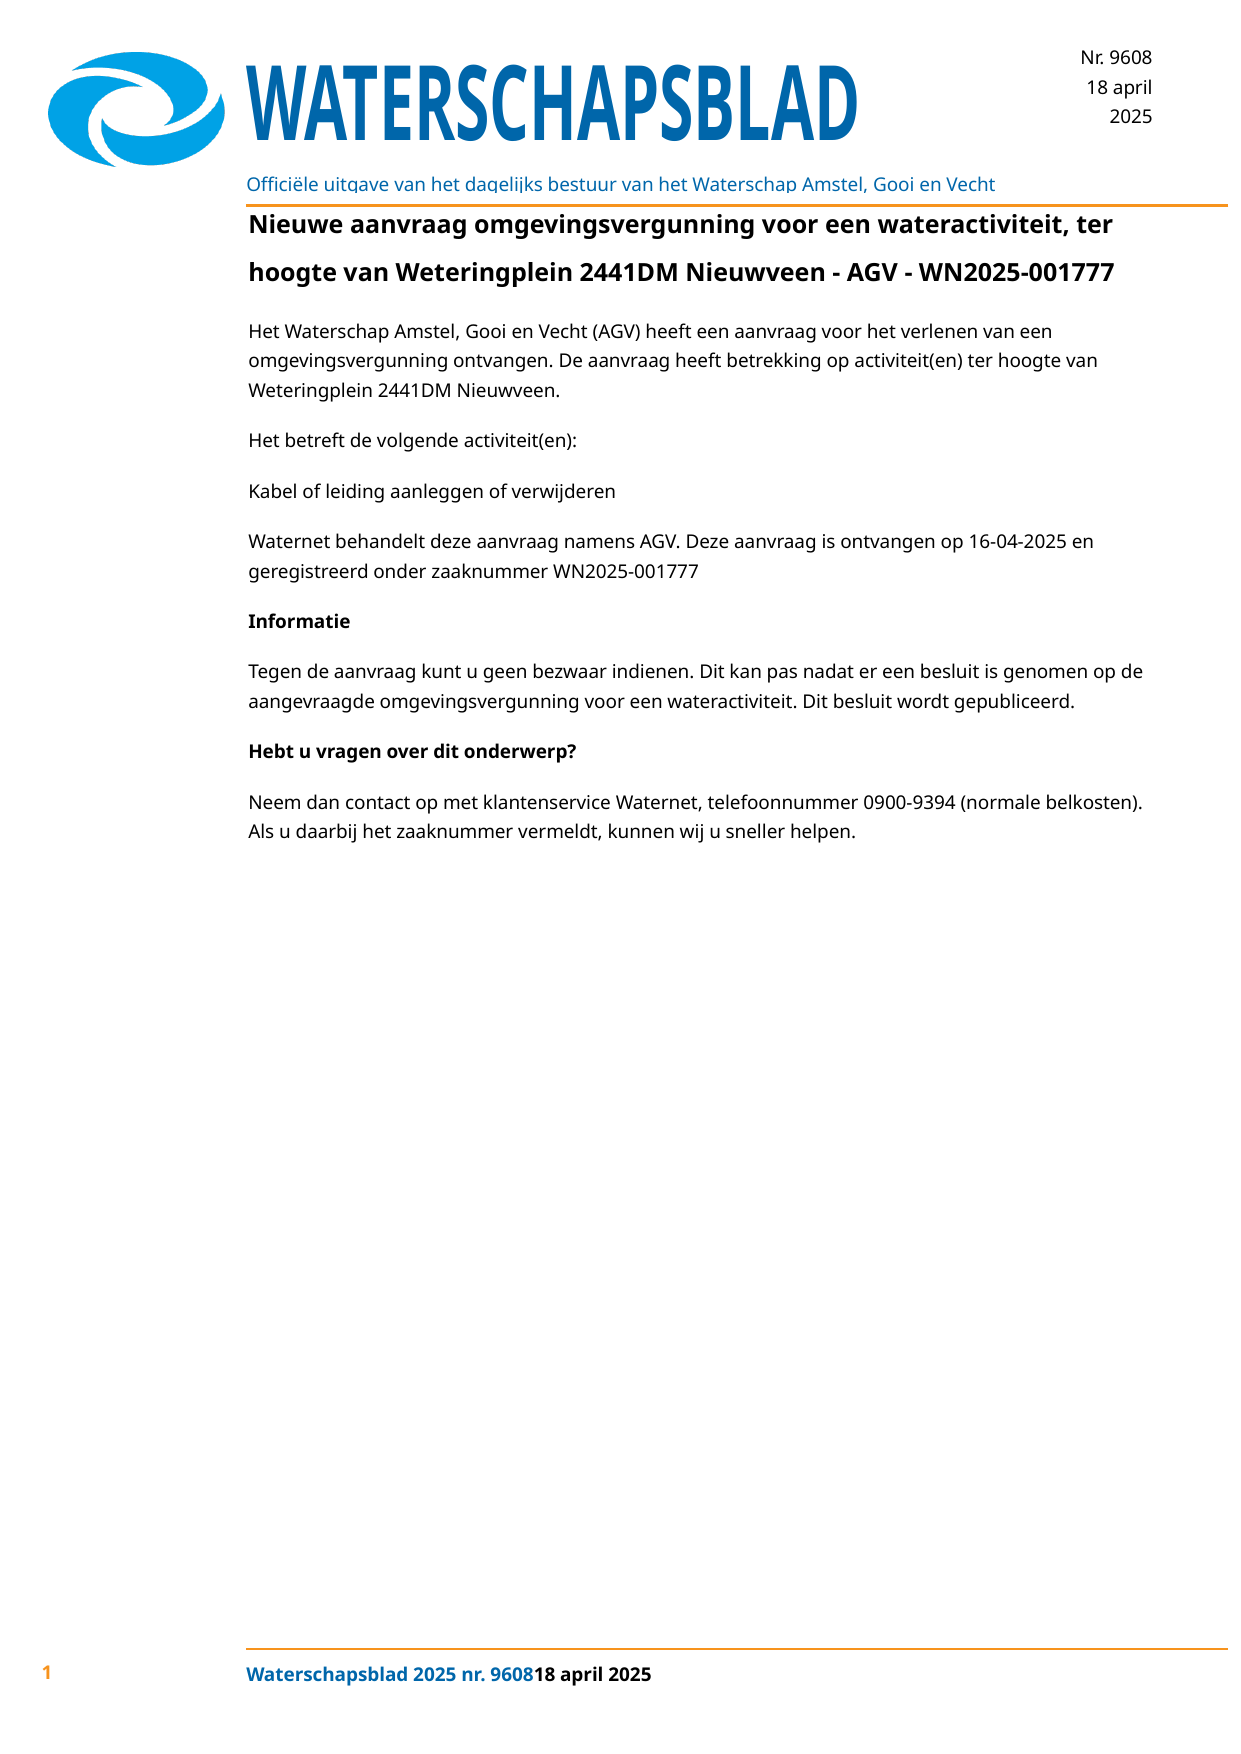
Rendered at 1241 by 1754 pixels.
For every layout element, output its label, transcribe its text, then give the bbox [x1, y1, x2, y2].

text Kabel of leiding aanleggen of verwijderen [248, 478, 1152, 504]
text Informatie [248, 608, 1152, 634]
text Hebt u vragen over dit onderwerp? [248, 739, 1152, 764]
text Tegen de aanvraag kunt u geen bezwaar indienen. Dit kan pas nadat er een besluit is genomen op de aangevraagde omgevingsvergunning voor een wateractiviteit. Dit besluit wordt gepubliceerd. [248, 659, 1152, 714]
text Het Waterschap Amstel, Gooi en Vecht (AGV) heeft een aanvraag voor het verlenen van een omgevingsvergunning ontvangen. De aanvraag heeft betrekking op activiteit(en) ter hoogte van Weteringplein 2441DM Nieuwveen. [248, 318, 1152, 403]
text Het betreft de volgende activiteit(en): [248, 427, 1152, 453]
picture [41, 47, 231, 172]
text Neem dan contact op met klantenservice Waternet, telefoonnummer 0900-9394 (normale belkosten). Als u daarbij het zaaknummer vermeldt, kunnen wij u sneller helpen. [248, 789, 1152, 844]
text Nieuwe aanvraag omgevingsvergunning voor een wateractiviteit, ter hoogte van Weteringplein 2441DM Nieuwveen - AGV - WN2025-001777 [248, 207, 1152, 288]
text Waternet behandelt deze aanvraag namens AGV. Deze aanvraag is ontvangen op 16-04-2025 en geregistreerd onder zaaknummer WN2025-001777 [248, 528, 1152, 584]
